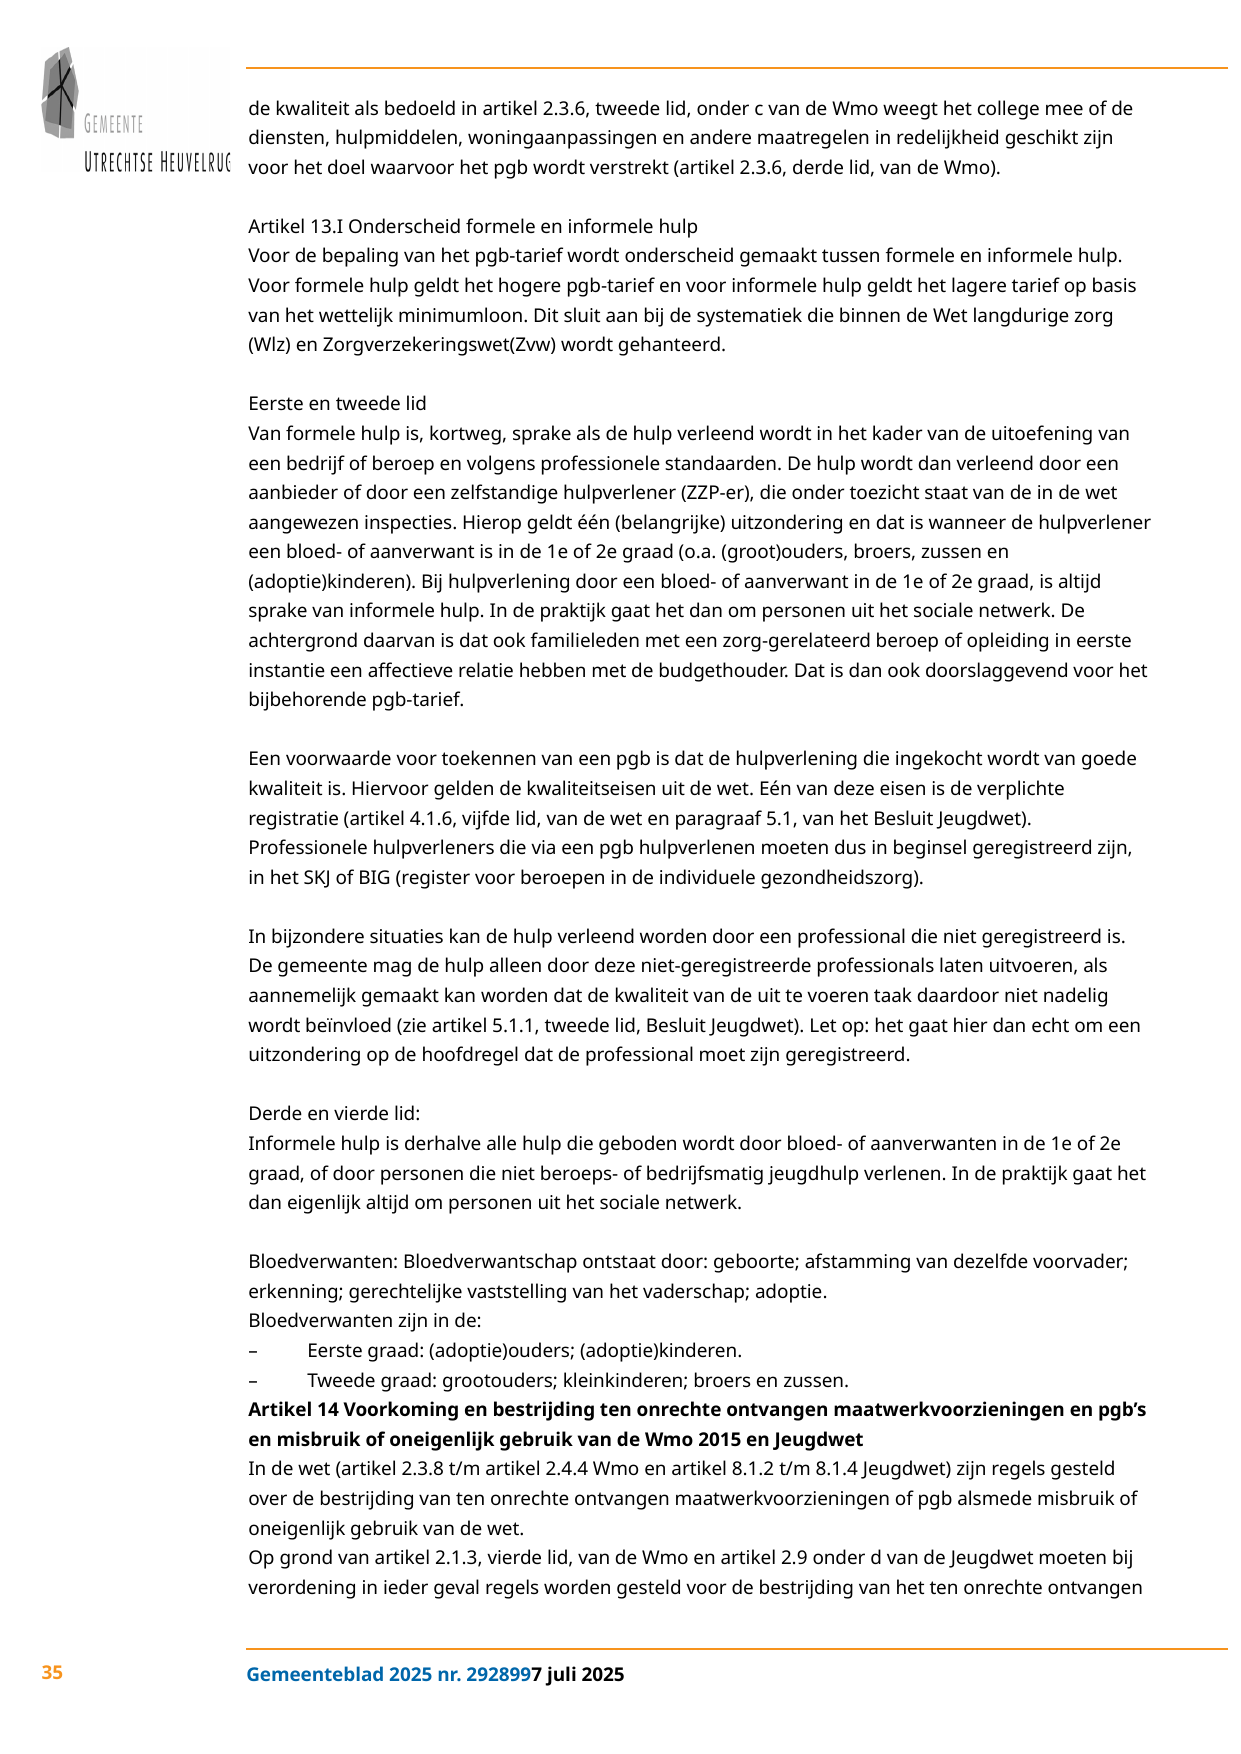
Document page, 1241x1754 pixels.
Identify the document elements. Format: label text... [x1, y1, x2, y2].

text Bloedverwanten zijn in de: [248, 1308, 1152, 1333]
text Informele hulp is derhalve alle hulp die geboden wordt door bloed- of aanverwanten in de 1e of 2e graad, of door personen die niet beroeps- of bedrijfsmatig jeugdhulp verlenen. In de praktijk gaat het dan eigenlijk altijd om personen uit het sociale netwerk. [248, 1130, 1152, 1215]
text Op grond van artikel 2.1.3, vierde lid, van de Wmo en artikel 2.9 onder d van de Jeugdwet moeten bij verordening in ieder geval regels worden gesteld voor de bestrijding van het ten onrechte ontvangen [248, 1544, 1152, 1600]
list Tweede graad: grootouders; kleinkinderen; broers en zussen. [248, 1367, 1152, 1393]
text In de wet (artikel 2.3.8 t/m artikel 2.4.4 Wmo en artikel 8.1.2 t/m 8.1.4 Jeugdwet) zijn regels gesteld over de bestrijding van ten onrechte ontvangen maatwerkvoorzieningen of pgb alsmede misbruik of oneigenlijk gebruik van de wet. [248, 1456, 1152, 1541]
text de kwaliteit als bedoeld in artikel 2.3.6, tweede lid, onder c van de Wmo weegt het college mee of de diensten, hulpmiddelen, woningaanpassingen en andere maatregelen in redelijkheid geschikt zijn voor het doel waarvoor het pgb wordt verstrekt (artikel 2.3.6, derde lid, van de Wmo). [248, 95, 1152, 180]
text Artikel 14 Voorkoming en bestrijding ten onrechte ontvangen maatwerkvoorzieningen en pgb’s en misbruik of oneigenlijk gebruik van de Wmo 2015 en Jeugdwet [248, 1396, 1152, 1452]
text Bloedverwanten: Bloedverwantschap ontstaat door: geboorte; afstamming van dezelfde voorvader; erkenning; gerechtelijke vaststelling van het vaderschap; adoptie. [248, 1248, 1152, 1304]
list Eerste graad: (adoptie)ouders; (adoptie)kinderen. [248, 1337, 1152, 1363]
text In bijzondere situaties kan de hulp verleend worden door een professional die niet geregistreerd is. De gemeente mag de hulp alleen door deze niet-geregistreerde professionals laten uitvoeren, als aannemelijk gemaakt kan worden dat de kwaliteit van de uit te voeren taak daardoor niet nadelig wordt beïnvloed (zie artikel 5.1.1, tweede lid, Besluit Jeugdwet). Let op: het gaat hier dan echt om een uitzondering op de hoofdregel dat de professional moet zijn geregistreerd. [248, 923, 1152, 1067]
text Eerste en tweede lid [248, 391, 1152, 416]
text Artikel 13.I Onderscheid formele en informele hulp [248, 213, 1152, 239]
text Voor de bepaling van het pgb-tarief wordt onderscheid gemaakt tussen formele en informele hulp. Voor formele hulp geldt het hogere pgb-tarief en voor informele hulp geldt het lagere tarief op basis van het wettelijk minimumloon. Dit sluit aan bij de systematiek die binnen de Wet langdurige zorg (Wlz) en Zorgverzekeringswet(Zvw) wordt gehanteerd. [248, 243, 1152, 357]
text Van formele hulp is, kortweg, sprake als de hulp verleend wordt in het kader van de uitoefening van een bedrijf of beroep en volgens professionele standaarden. De hulp wordt dan verleend door een aanbieder of door een zelfstandige hulpverlener (ZZP-er), die onder toezicht staat van de in de wet aangewezen inspecties. Hierop geldt één (belangrijke) uitzondering en dat is wanneer de hulpverlener een bloed- of aanverwant is in de 1e of 2e graad (o.a. (groot)ouders, broers, zussen en (adoptie)kinderen). Bij hulpverlening door een bloed- of aanverwant in de 1e of 2e graad, is altijd sprake van informele hulp. In de praktijk gaat het dan om personen uit het sociale netwerk. De achtergrond daarvan is dat ook familieleden met een zorg-gerelateerd beroep of opleiding in eerste instantie een affectieve relatie hebben met de budgethouder. Dat is dan ook doorslaggevend voor het bijbehorende pgb-tarief. [248, 420, 1152, 712]
text Een voorwaarde voor toekennen van een pgb is dat de hulpverlening die ingekocht wordt van goede kwaliteit is. Hiervoor gelden de kwaliteitseisen uit de wet. Eén van deze eisen is de verplichte registratie (artikel 4.1.6, vijfde lid, van de wet en paragraaf 5.1, van het Besluit Jeugdwet). Professionele hulpverleners die via een pgb hulpverlenen moeten dus in beginsel geregistreerd zijn, in het SKJ of BIG (register voor beroepen in de individuele gezondheidszorg). [248, 746, 1152, 890]
text Derde en vierde lid: [248, 1101, 1152, 1126]
picture [41, 47, 231, 172]
